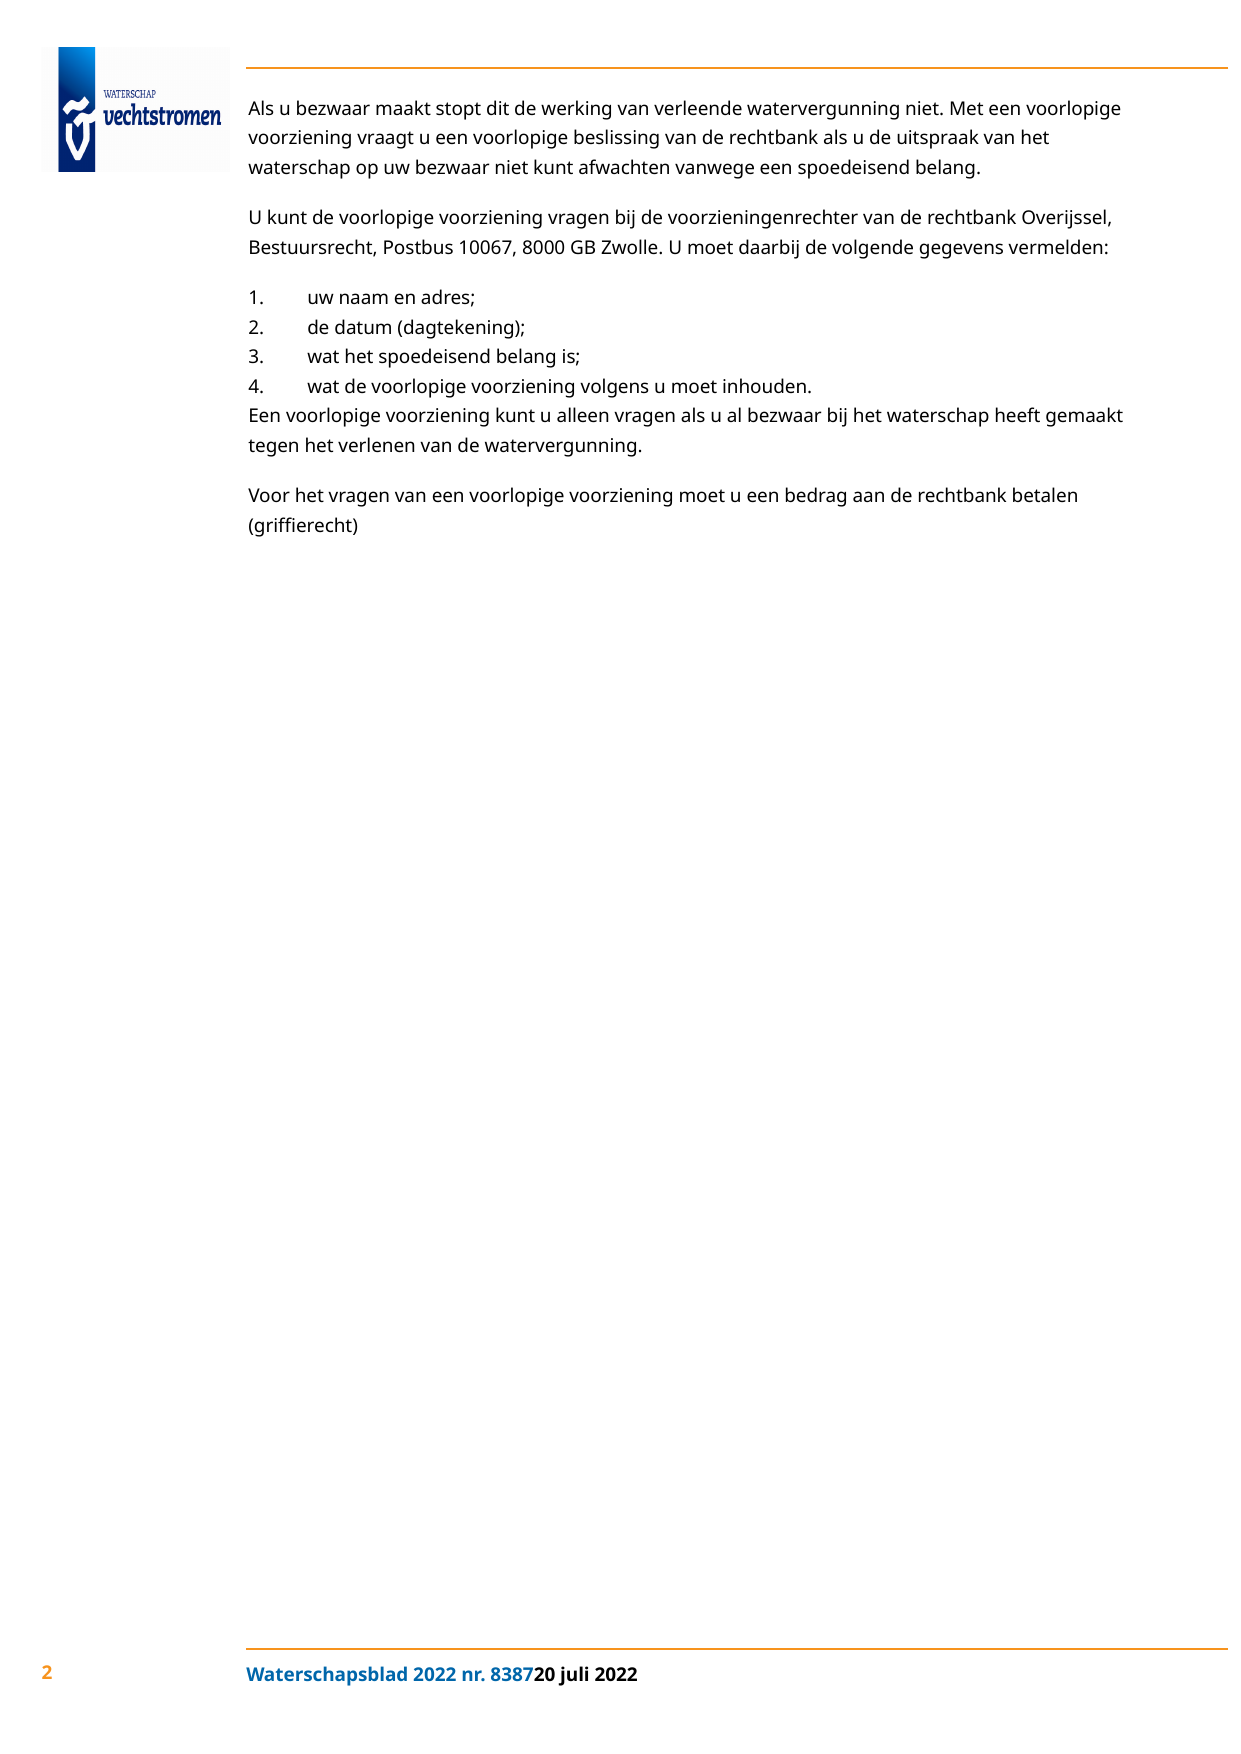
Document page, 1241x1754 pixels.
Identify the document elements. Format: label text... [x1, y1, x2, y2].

list wat het spoedeisend belang is; [248, 343, 1152, 369]
picture [41, 47, 231, 172]
text U kunt de voorlopige voorziening vragen bij de voorzieningenrechter van de rechtbank Overijssel, Bestuursrecht, Postbus 10067, 8000 GB Zwolle. U moet daarbij de volgende gegevens vermelden: [248, 204, 1152, 260]
list wat de voorlopige voorziening volgens u moet inhouden. [248, 373, 1152, 399]
list de datum (dagtekening); [248, 314, 1152, 340]
text Voor het vragen van een voorlopige voorziening moet u een bedrag aan de rechtbank betalen (griffierecht) [248, 483, 1152, 538]
text Als u bezwaar maakt stopt dit de werking van verleende watervergunning niet. Met een voorlopige voorziening vraagt u een voorlopige beslissing van de rechtbank als u de uitspraak van het waterschap op uw bezwaar niet kunt afwachten vanwege een spoedeisend belang. [248, 95, 1152, 180]
list uw naam en adres; [248, 284, 1152, 310]
text Een voorlopige voorziening kunt u alleen vragen als u al bezwaar bij het waterschap heeft gemaakt tegen het verlenen van de watervergunning. [248, 403, 1152, 458]
